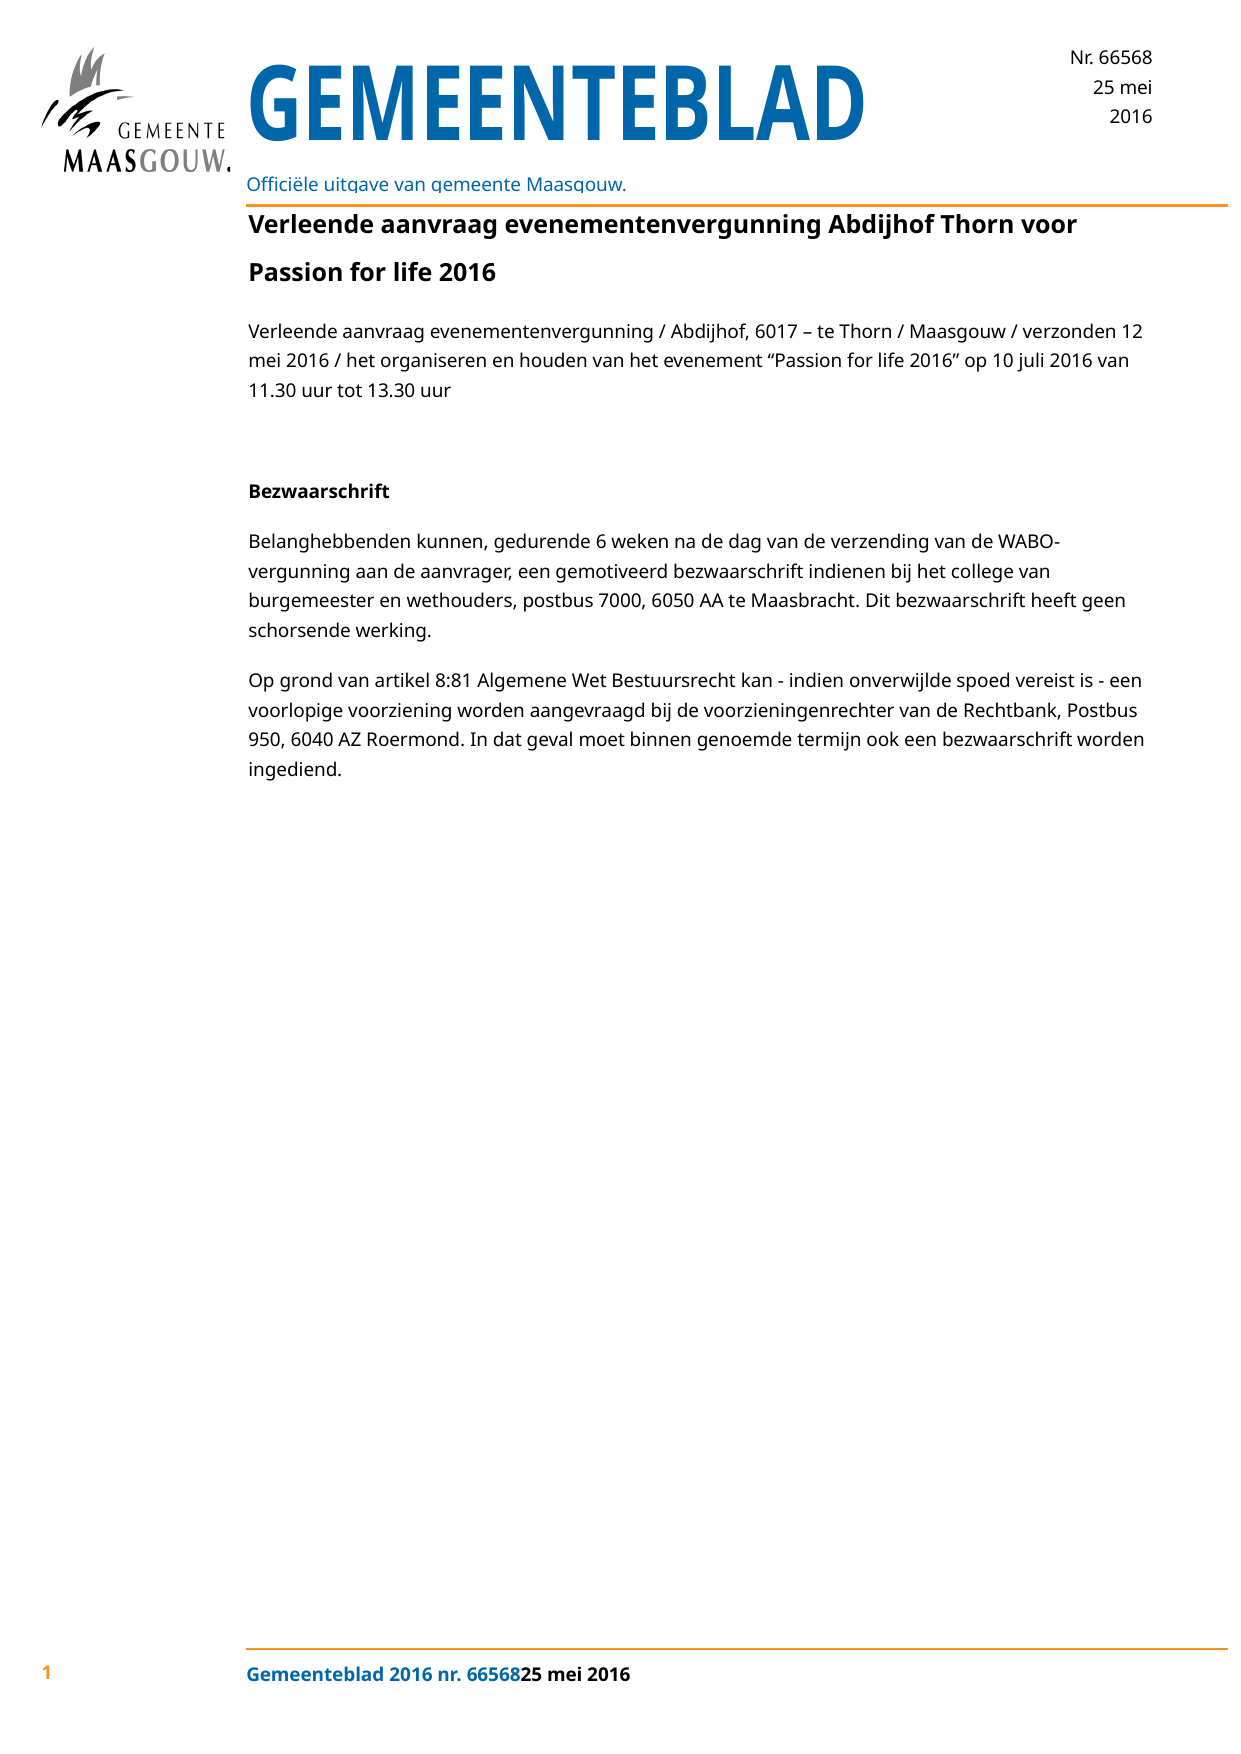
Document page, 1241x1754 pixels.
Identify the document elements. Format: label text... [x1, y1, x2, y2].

text Verleende aanvraag evenementenvergunning / Abdijhof, 6017 – te Thorn / Maasgouw / verzonden 12 mei 2016 / het organiseren en houden van het evenement “Passion for life 2016” op 10 juli 2016 van 11.30 uur tot 13.30 uur [248, 318, 1152, 403]
text Verleende aanvraag evenementenvergunning Abdijhof Thorn voor Passion for life 2016 [248, 207, 1152, 288]
picture [41, 47, 231, 172]
text Op grond van artikel 8:81 Algemene Wet Bestuursrecht kan - indien onverwijlde spoed vereist is - een voorlopige voorziening worden aangevraagd bij de voorzieningenrechter van de Rechtbank, Postbus 950, 6040 AZ Roermond. In dat geval moet binnen genoemde termijn ook een bezwaarschrift worden ingediend. [248, 667, 1152, 782]
text Belanghebbenden kunnen, gedurende 6 weken na de dag van de verzending van de WABO-vergunning aan de aanvrager, een gemotiveerd bezwaarschrift indienen bij het college van burgemeester en wethouders, postbus 7000, 6050 AA te Maasbracht. Dit bezwaarschrift heeft geen schorsende werking. [248, 528, 1152, 643]
text Bezwaarschrift [248, 478, 1152, 504]
